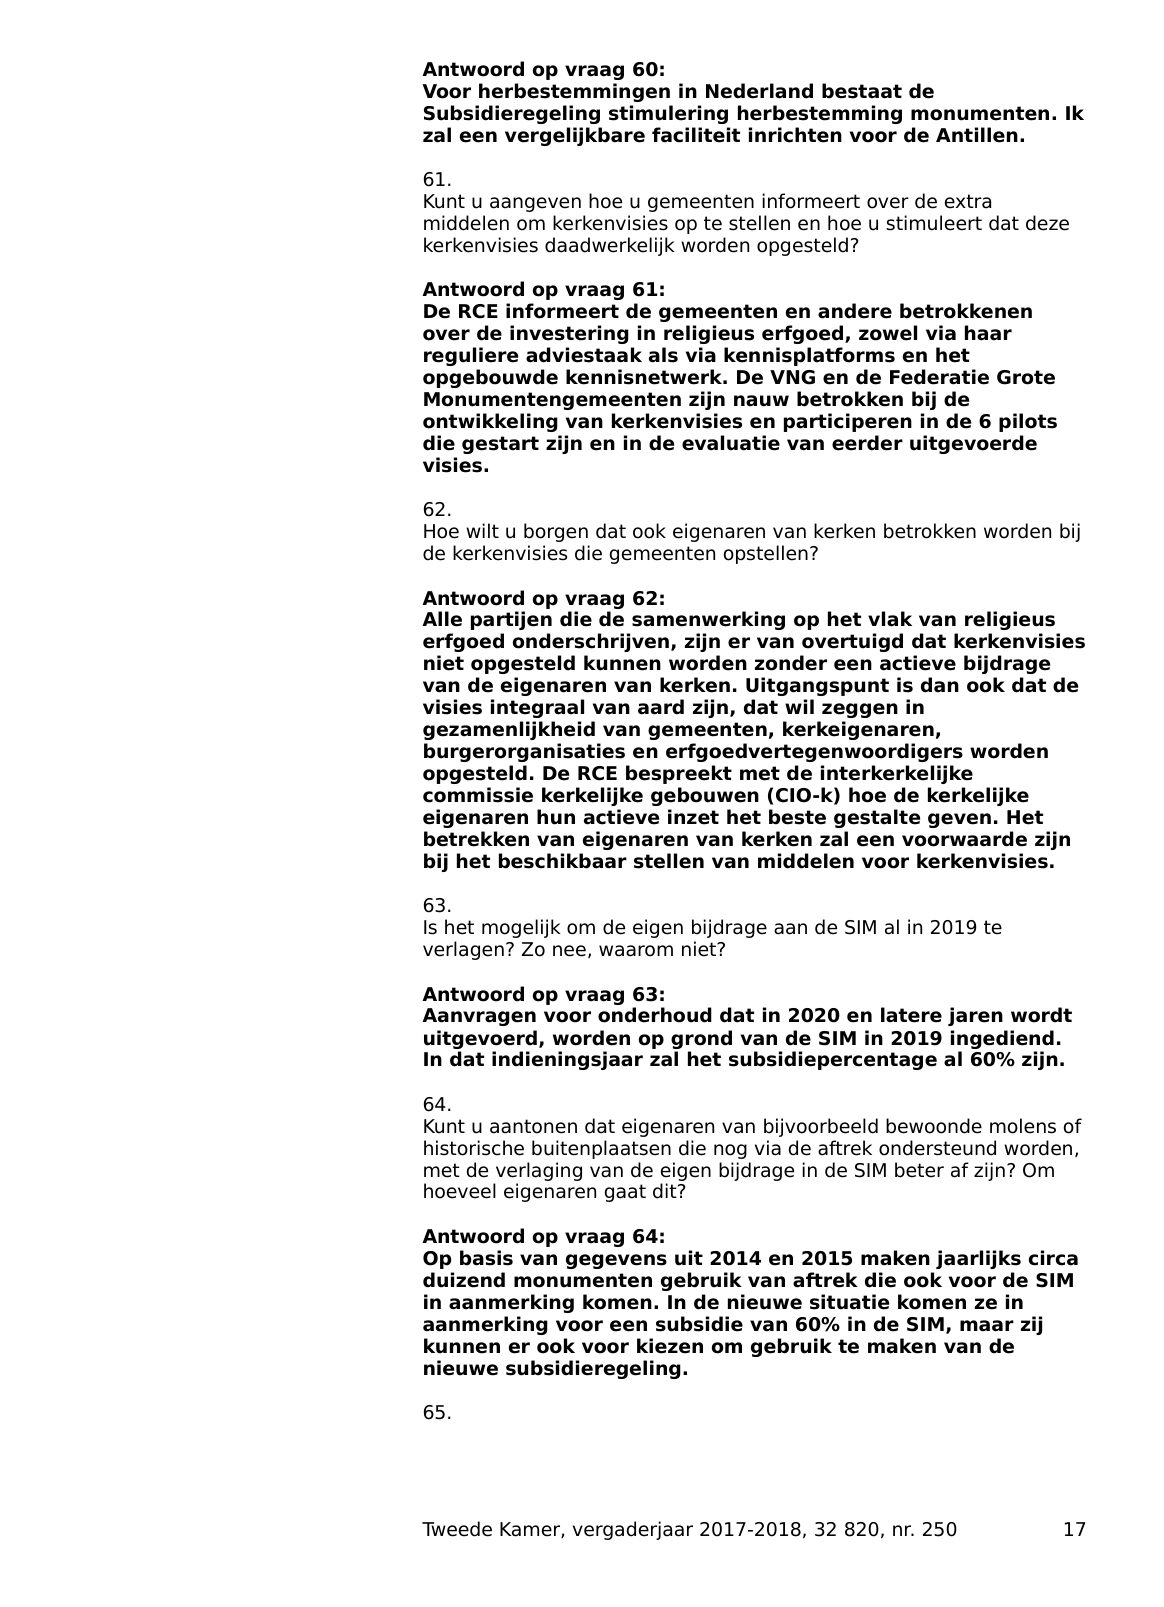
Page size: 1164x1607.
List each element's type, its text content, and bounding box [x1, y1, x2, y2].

text 63. [422, 895, 1087, 917]
text 65. [422, 1402, 1087, 1424]
text Op basis van gegevens uit 2014 en 2015 maken jaarlijks circa duizend monumenten gebruik van aftrek die ook voor de SIM in aanmerking komen. In de nieuwe situatie komen ze in aanmerking voor een subsidie van 60% in de SIM, maar zij kunnen er ook voor kiezen om gebruik te maken van de nieuwe subsidieregeling. [422, 1248, 1087, 1379]
text Is het mogelijk om de eigen bijdrage aan de SIM al in 2019 te verlagen? Zo nee, waarom niet? [422, 917, 1087, 961]
text Aanvragen voor onderhoud dat in 2020 en latere jaren wordt uitgevoerd, worden op grond van de SIM in 2019 ingediend. In dat indieningsjaar zal het subsidiepercentage al 60% zijn. [422, 1005, 1087, 1071]
text De RCE informeert de gemeenten en andere betrokkenen over de investering in religieus erfgoed, zowel via haar reguliere adviestaak als via kennisplatforms en het opgebouwde kennisnetwerk. De VNG en de Federatie Grote Monumentengemeenten zijn nauw betrokken bij de ontwikkeling van kerkenvisies en participeren in de 6 pilots die gestart zijn en in de evaluatie van eerder uitgevoerde visies. [422, 301, 1087, 477]
text Antwoord op vraag 64: [422, 1226, 1087, 1248]
text 62. [422, 499, 1087, 521]
text Antwoord op vraag 60: [422, 59, 1087, 81]
text Alle partijen die de samenwerking op het vlak van religieus erfgoed onderschrijven, zijn er van overtuigd dat kerkenvisies niet opgesteld kunnen worden zonder een actieve bijdrage van de eigenaren van kerken. Uitgangspunt is dan ook dat de visies integraal van aard zijn, dat wil zeggen in gezamenlijkheid van gemeenten, kerkeigenaren, burgerorganisaties en erfgoedvertegenwoordigers worden opgesteld. De RCE bespreekt met de interkerkelijke commissie kerkelijke gebouwen (CIO-k) hoe de kerkelijke eigenaren hun actieve inzet het beste gestalte geven. Het betrekken van eigenaren van kerken zal een voorwaarde zijn bij het beschikbaar stellen van middelen voor kerkenvisies. [422, 609, 1087, 873]
text 64. [422, 1093, 1087, 1116]
text Antwoord op vraag 61: [422, 279, 1087, 301]
text Antwoord op vraag 62: [422, 587, 1087, 609]
text Kunt u aantonen dat eigenaren van bijvoorbeeld bewoonde molens of historische buitenplaatsen die nog via de aftrek ondersteund worden, met de verlaging van de eigen bijdrage in de SIM beter af zijn? Om hoeveel eigenaren gaat dit? [422, 1116, 1087, 1203]
text 61. [422, 169, 1087, 191]
text Kunt u aangeven hoe u gemeenten informeert over de extra middelen om kerkenvisies op te stellen en hoe u stimuleert dat deze kerkenvisies daadwerkelijk worden opgesteld? [422, 191, 1087, 257]
text Voor herbestemmingen in Nederland bestaat de Subsidieregeling stimulering herbestemming monumenten. Ik zal een vergelijkbare faciliteit inrichten voor de Antillen. [422, 81, 1087, 147]
text Hoe wilt u borgen dat ook eigenaren van kerken betrokken worden bij de kerkenvisies die gemeenten opstellen? [422, 521, 1087, 565]
text Antwoord op vraag 63: [422, 983, 1087, 1005]
